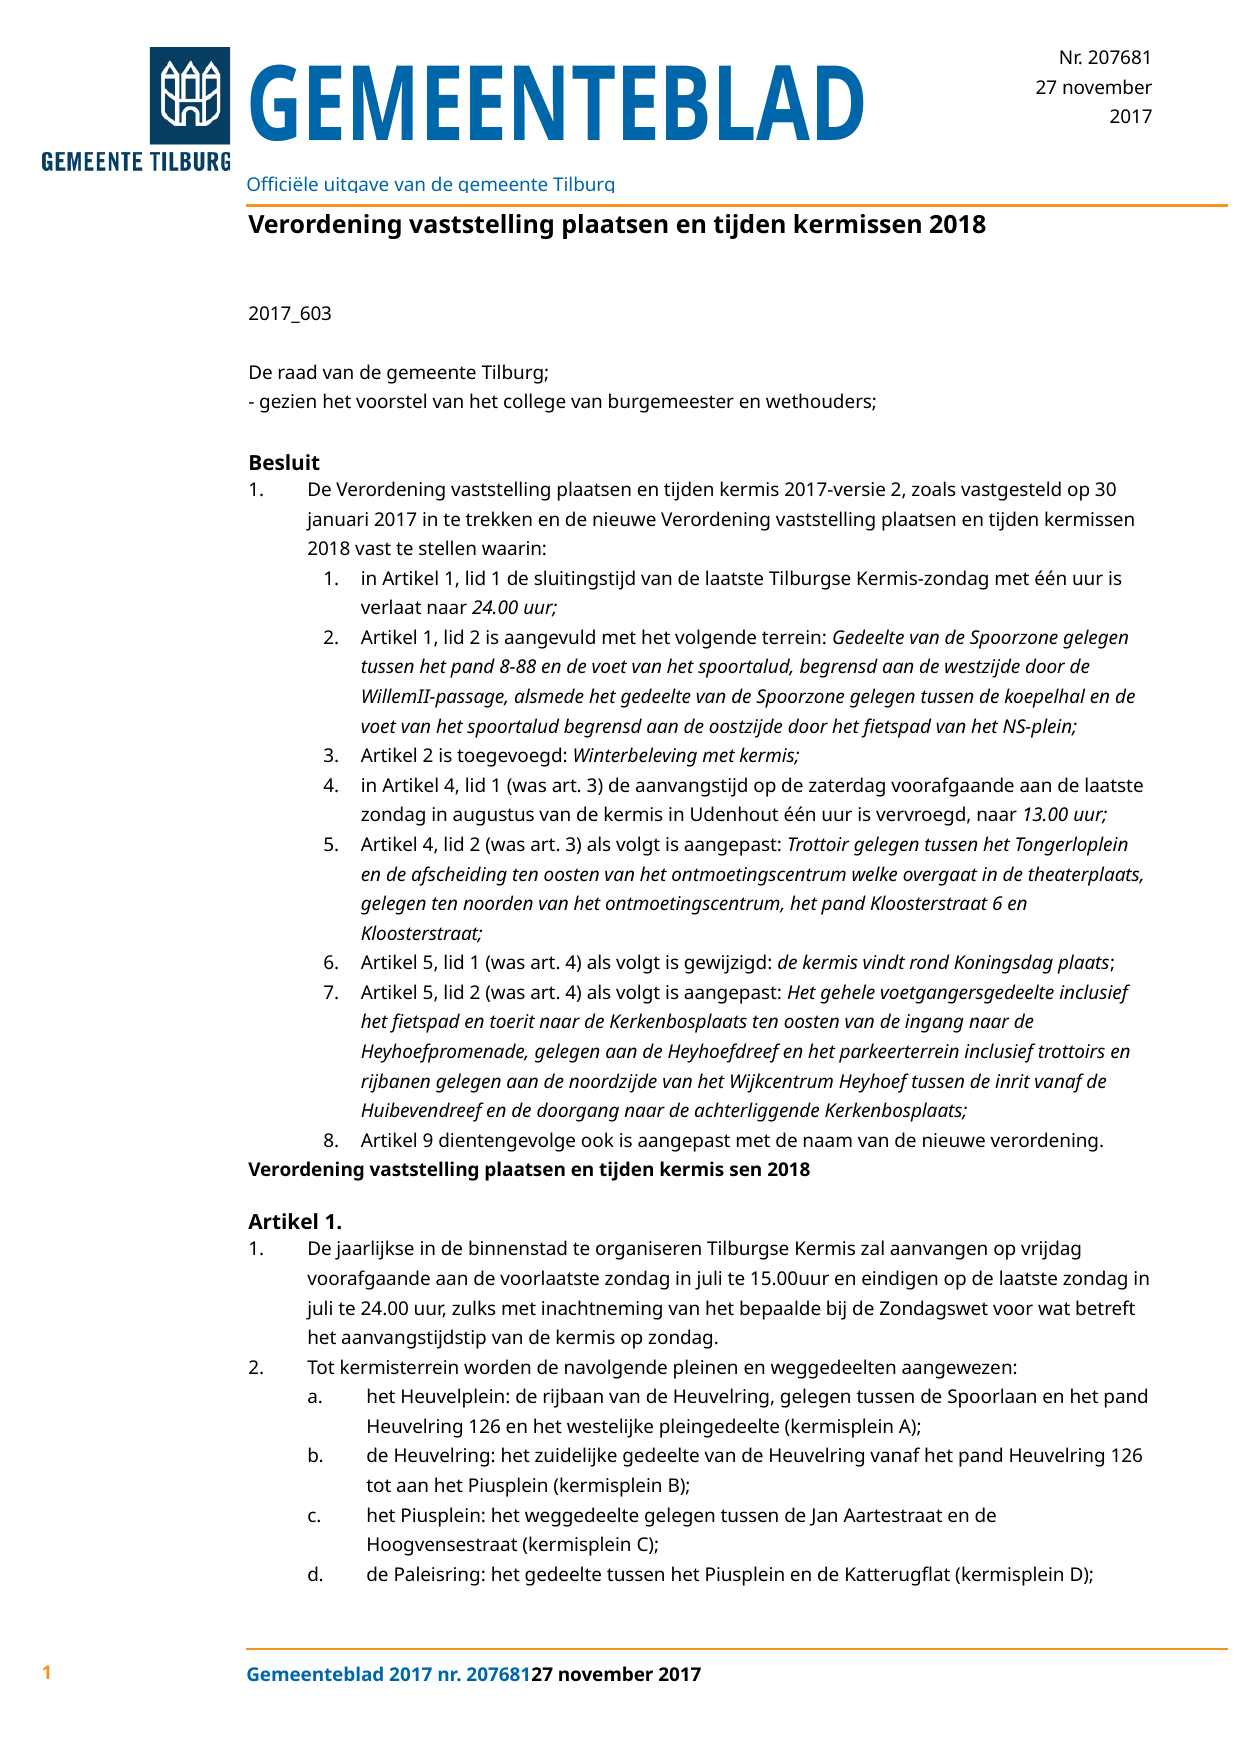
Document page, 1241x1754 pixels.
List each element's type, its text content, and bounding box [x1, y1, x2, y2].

list in Artikel 1, lid 1 de sluitingstijd van de laatste Tilburgse Kermis-zondag met één uur is verlaat naar 24.00 uur; [323, 565, 1152, 620]
text Besluit [248, 448, 1152, 476]
list het Piusplein: het weggedeelte gelegen tussen de Jan Aartestraat en de Hoogvensestraat (kermisplein C); [307, 1502, 1152, 1557]
list het Heuvelplein: de rijbaan van de Heuvelring, gelegen tussen de Spoorlaan en het pand Heuvelring 126 en het westelijke pleingedeelte (kermisplein A); [307, 1383, 1152, 1439]
list Artikel 4, lid 2 (was art. 3) als volgt is aangepast: Trottoir gelegen tussen het Tongerloplein en de afscheiding ten oosten van het ontmoetingscentrum welke overgaat in de theaterplaats, gelegen ten noorden van het ontmoetingscentrum, het pand Kloosterstraat 6 en Kloosterstraat; [323, 831, 1152, 946]
list Artikel 5, lid 1 (was art. 4) als volgt is gewijzigd: de kermis vindt rond Koningsdag plaats; [323, 949, 1152, 975]
text Artikel 1. [248, 1207, 1152, 1236]
list Artikel 2 is toegevoegd: Winterbeleving met kermis; [323, 742, 1152, 768]
list Artikel 5, lid 2 (was art. 4) als volgt is aangepast: Het gehele voetgangersgedeelte inclusief het fietspad en toerit naar de Kerkenbosplaats ten oosten van de ingang naar de Heyhoefpromenade, gelegen aan de Heyhoefdreef en het parkeerterrein inclusief trottoirs en rijbanen gelegen aan de noordzijde van het Wijkcentrum Heyhoef tussen de inrit vanaf de Huibevendreef en de doorgang naar de achterliggende Kerkenbosplaats; [323, 979, 1152, 1123]
list De jaarlijkse in de binnenstad te organiseren Tilburgse Kermis zal aanvangen op vrijdag voorafgaande aan de voorlaatste zondag in juli te 15.00uur en eindigen op de laatste zondag in juli te 24.00 uur, zulks met inachtneming van het bepaalde bij de Zondagswet voor wat betreft het aanvangstijdstip van de kermis op zondag. [248, 1236, 1152, 1350]
list De Verordening vaststelling plaatsen en tijden kermis 2017-versie 2, zoals vastgesteld op 30 januari 2017 in te trekken en de nieuwe Verordening vaststelling plaatsen en tijden kermissen 2018 vast te stellen waarin: [248, 476, 1152, 561]
picture [41, 47, 231, 172]
text De raad van de gemeente Tilburg; [248, 359, 1152, 385]
list Artikel 9 dientengevolge ook is aangepast met de naam van de nieuwe verordening. [323, 1127, 1152, 1153]
text 2017_603 [248, 300, 1152, 326]
list de Heuvelring: het zuidelijke gedeelte van de Heuvelring vanaf het pand Heuvelring 126 tot aan het Piusplein (kermisplein B); [307, 1443, 1152, 1498]
list Tot kermisterrein worden de navolgende pleinen en weggedeelten aangewezen: [248, 1354, 1152, 1379]
text - gezien het voorstel van het college van burgemeester en wethouders; [248, 389, 1152, 414]
list de Paleisring: het gedeelte tussen het Piusplein en de Katterugflat (kermisplein D); [307, 1561, 1152, 1587]
text Verordening vaststelling plaatsen en tijden kermis sen 2018 [248, 1157, 1152, 1182]
list Artikel 1, lid 2 is aangevuld met het volgende terrein: Gedeelte van de Spoorzone gelegen tussen het pand 8-88 en de voet van het spoortalud, begrensd aan de westzijde door de WillemII-passage, alsmede het gedeelte van de Spoorzone gelegen tussen de koepelhal en de voet van het spoortalud begrensd aan de oostzijde door het fietspad van het NS-plein; [323, 624, 1152, 739]
list in Artikel 4, lid 1 (was art. 3) de aanvangstijd op de zaterdag voorafgaande aan de laatste zondag in augustus van de kermis in Udenhout één uur is vervroegd, naar 13.00 uur; [323, 772, 1152, 827]
text Verordening vaststelling plaatsen en tijden kermissen 2018 [248, 207, 1152, 241]
